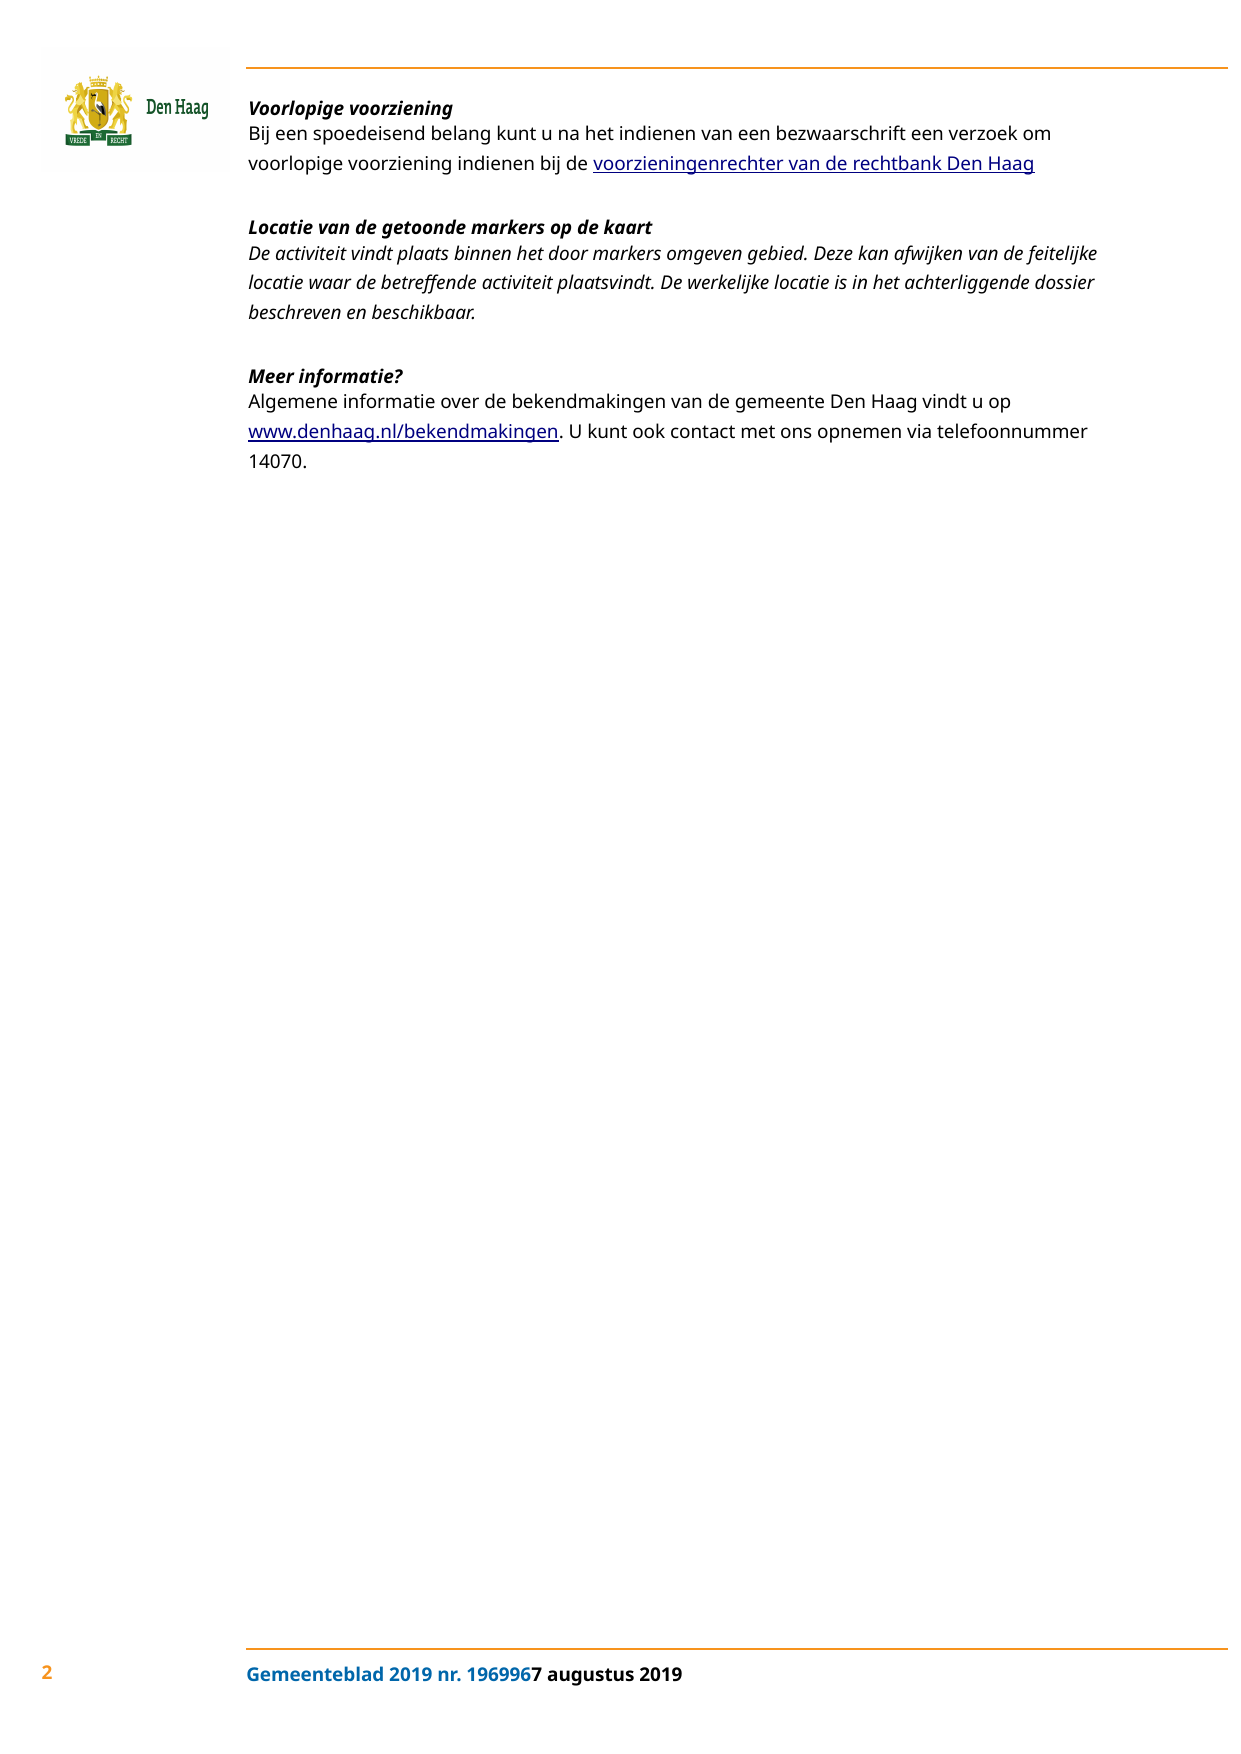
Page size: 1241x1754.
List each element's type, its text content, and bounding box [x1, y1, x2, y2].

text Voorlopige voorziening [248, 95, 1152, 121]
text Algemene informatie over de bekendmakingen van de gemeente Den Haag vindt u op www.denhaag.nl/bekendmakingen. U kunt ook contact met ons opnemen via telefoonnummer 14070. [248, 389, 1152, 473]
text Meer informatie? [248, 363, 1152, 389]
text Locatie van de getoonde markers op de kaart [248, 214, 1152, 240]
text Bij een spoedeisend belang kunt u na het indienen van een bezwaarschrift een verzoek om voorlopige voorziening indienen bij de voorzieningenrechter van de rechtbank Den Haag [248, 121, 1152, 176]
picture [41, 47, 231, 172]
text De activiteit vindt plaats binnen het door markers omgeven gebied. Deze kan afwijken van de feitelijke locatie waar de betreffende activiteit plaatsvindt. De werkelijke locatie is in het achterliggende dossier beschreven en beschikbaar. [248, 240, 1152, 325]
